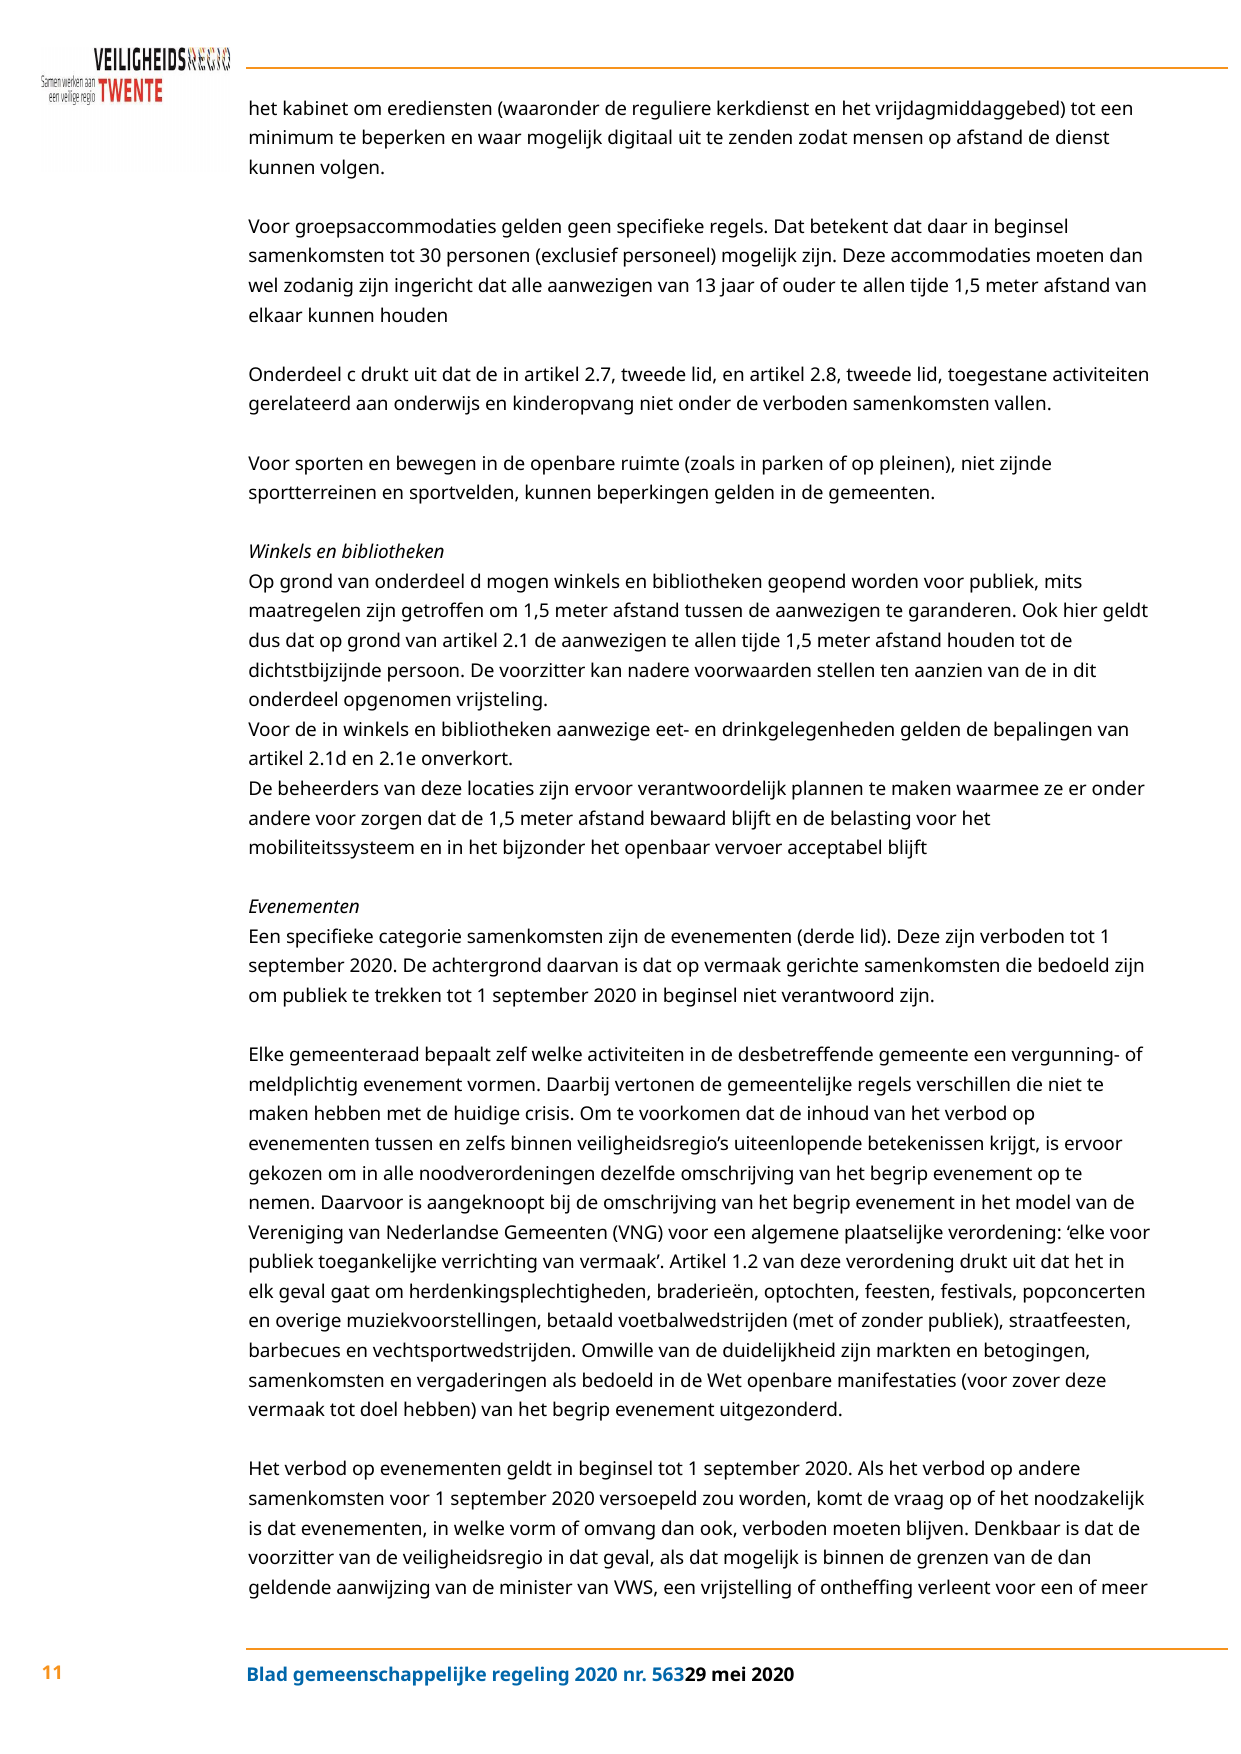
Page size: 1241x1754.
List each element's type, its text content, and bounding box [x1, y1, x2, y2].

picture [41, 47, 231, 172]
text Voor de in winkels en bibliotheken aanwezige eet- en drinkgelegenheden gelden de bepalingen van artikel 2.1d en 2.1e onverkort. [248, 716, 1152, 771]
text Een specifieke categorie samenkomsten zijn de evenementen (derde lid). Deze zijn verboden tot 1 september 2020. De achtergrond daarvan is dat op vermaak gerichte samenkomsten die bedoeld zijn om publiek te trekken tot 1 september 2020 in beginsel niet verantwoord zijn. [248, 923, 1152, 1008]
text het kabinet om erediensten (waaronder de reguliere kerkdienst en het vrijdagmiddaggebed) tot een minimum te beperken en waar mogelijk digitaal uit te zenden zodat mensen op afstand de dienst kunnen volgen. [248, 95, 1152, 180]
text Op grond van onderdeel d mogen winkels en bibliotheken geopend worden voor publiek, mits maatregelen zijn getroffen om 1,5 meter afstand tussen de aanwezigen te garanderen. Ook hier geldt dus dat op grond van artikel 2.1 de aanwezigen te allen tijde 1,5 meter afstand houden tot de dichtstbijzijnde persoon. De voorzitter kan nadere voorwaarden stellen ten aanzien van de in dit onderdeel opgenomen vrijsteling. [248, 568, 1152, 712]
text De beheerders van deze locaties zijn ervoor verantwoordelijk plannen te maken waarmee ze er onder andere voor zorgen dat de 1,5 meter afstand bewaard blijft en de belasting voor het mobiliteitssysteem en in het bijzonder het openbaar vervoer acceptabel blijft [248, 775, 1152, 860]
text Voor sporten en bewegen in de openbare ruimte (zoals in parken of op pleinen), niet zijnde sportterreinen en sportvelden, kunnen beperkingen gelden in de gemeenten. [248, 450, 1152, 505]
text Voor groepsaccommodaties gelden geen specifieke regels. Dat betekent dat daar in beginsel samenkomsten tot 30 personen (exclusief personeel) mogelijk zijn. Deze accommodaties moeten dan wel zodanig zijn ingericht dat alle aanwezigen van 13 jaar of ouder te allen tijde 1,5 meter afstand van elkaar kunnen houden [248, 213, 1152, 328]
text Elke gemeenteraad bepaalt zelf welke activiteiten in de desbetreffende gemeente een vergunning- of meldplichtig evenement vormen. Daarbij vertonen de gemeentelijke regels verschillen die niet te maken hebben met de huidige crisis. Om te voorkomen dat de inhoud van het verbod op evenementen tussen en zelfs binnen veiligheidsregio’s uiteenlopende betekenissen krijgt, is ervoor gekozen om in alle noodverordeningen dezelfde omschrijving van het begrip evenement op te nemen. Daarvoor is aangeknoopt bij de omschrijving van het begrip evenement in het model van de Vereniging van Nederlandse Gemeenten (VNG) voor een algemene plaatselijke verordening: ‘elke voor publiek toegankelijke verrichting van vermaak’. Artikel 1.2 van deze verordening drukt uit dat het in elk geval gaat om herdenkingsplechtigheden, braderieën, optochten, feesten, festivals, popconcerten en overige muziekvoorstellingen, betaald voetbalwedstrijden (met of zonder publiek), straatfeesten, barbecues en vechtsportwedstrijden. Omwille van de duidelijkheid zijn markten en betogingen, samenkomsten en vergaderingen als bedoeld in de Wet openbare manifestaties (voor zover deze vermaak tot doel hebben) van het begrip evenement uitgezonderd. [248, 1041, 1152, 1422]
text Winkels en bibliotheken [248, 538, 1152, 564]
text Onderdeel c drukt uit dat de in artikel 2.7, tweede lid, en artikel 2.8, tweede lid, toegestane activiteiten gerelateerd aan onderwijs en kinderopvang niet onder de verboden samenkomsten vallen. [248, 361, 1152, 416]
text Evenementen [248, 893, 1152, 919]
text Het verbod op evenementen geldt in beginsel tot 1 september 2020. Als het verbod op andere samenkomsten voor 1 september 2020 versoepeld zou worden, komt de vraag op of het noodzakelijk is dat evenementen, in welke vorm of omvang dan ook, verboden moeten blijven. Denkbaar is dat de voorzitter van de veiligheidsregio in dat geval, als dat mogelijk is binnen de grenzen van de dan geldende aanwijzing van de minister van VWS, een vrijstelling of ontheffing verleent voor een of meer [248, 1456, 1152, 1600]
